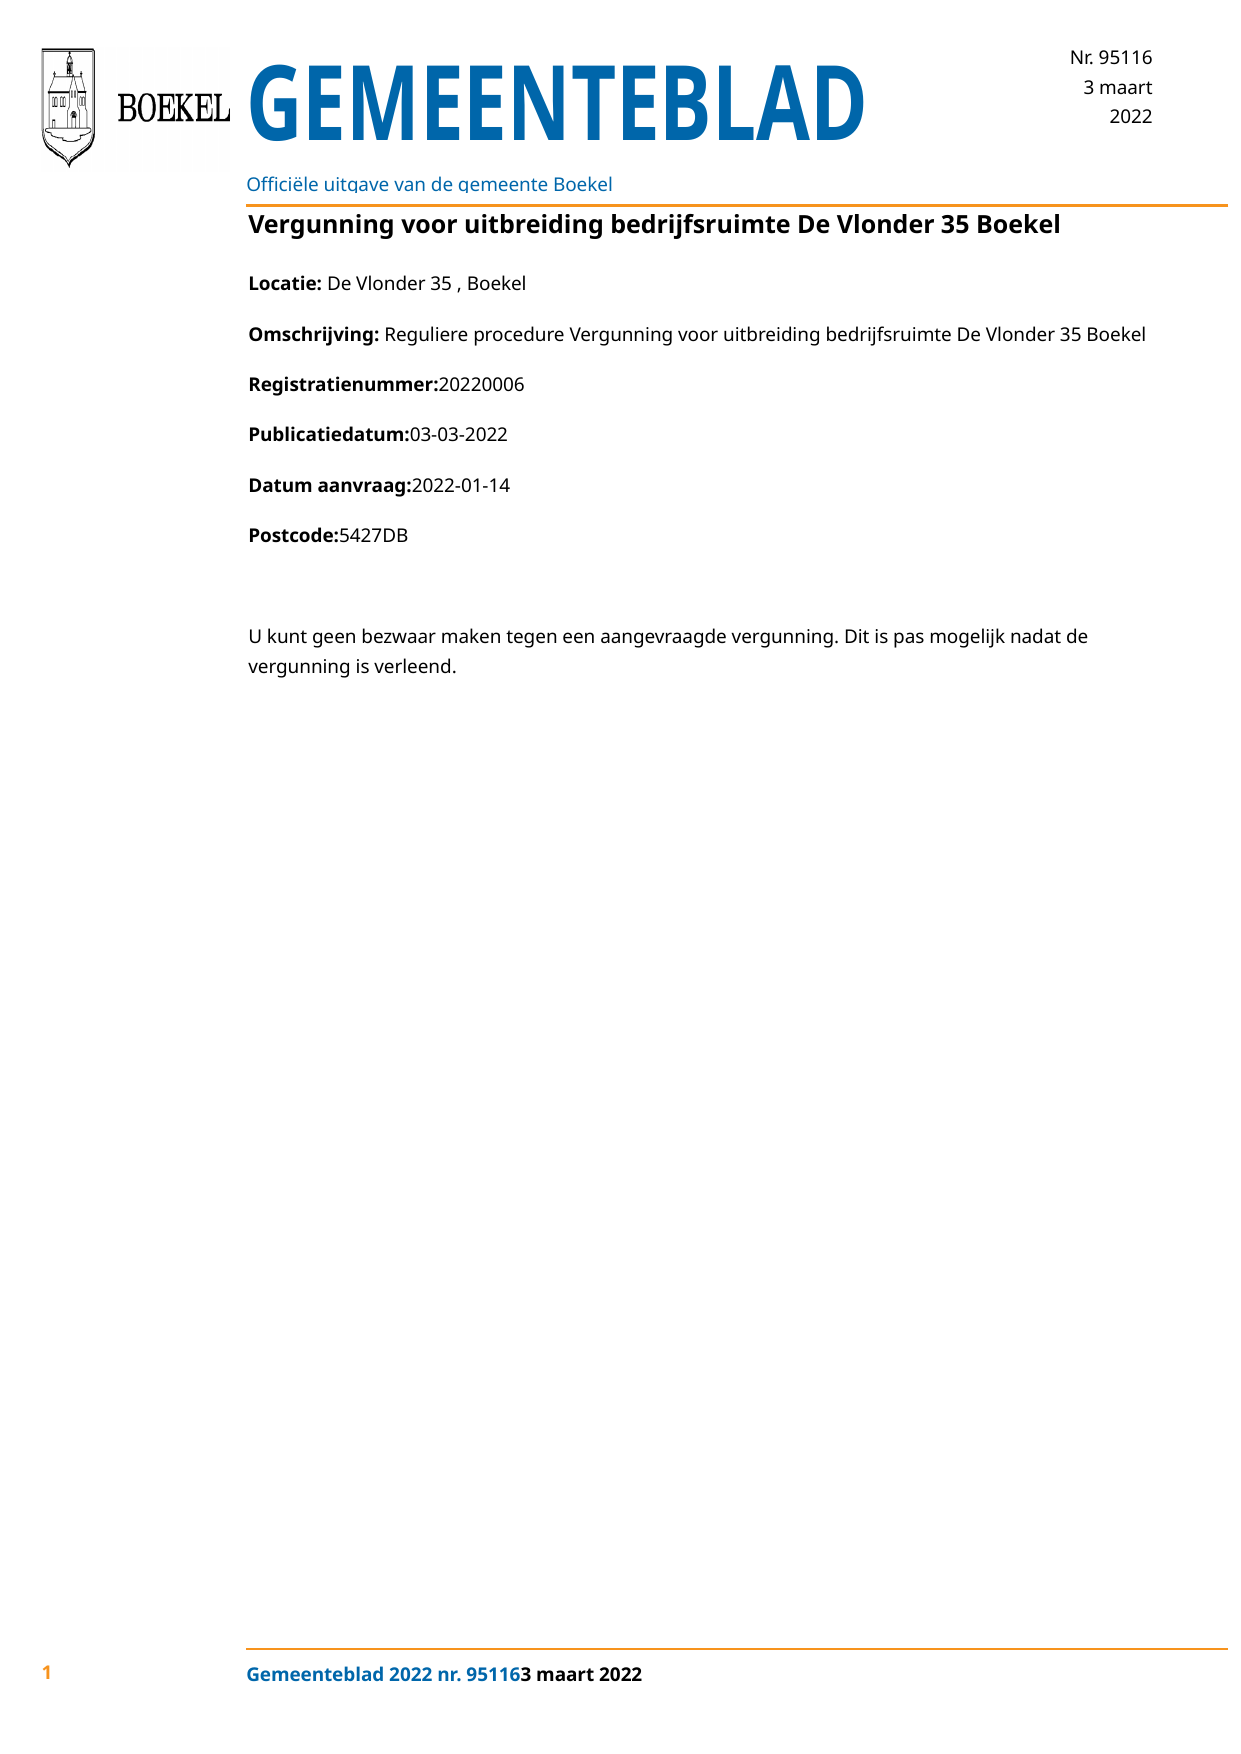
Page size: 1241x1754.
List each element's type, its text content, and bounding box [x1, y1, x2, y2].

text Locatie: De Vlonder 35 , Boekel [248, 270, 1152, 296]
text Datum aanvraag:2022-01-14 [248, 472, 1152, 498]
text U kunt geen bezwaar maken tegen een aangevraagde vergunning. Dit is pas mogelijk nadat de vergunning is verleend. [248, 623, 1152, 678]
text Publicatiedatum:03-03-2022 [248, 422, 1152, 447]
text Omschrijving: Reguliere procedure Vergunning voor uitbreiding bedrijfsruimte De Vlonder 35 Boekel [248, 321, 1152, 346]
picture [41, 47, 231, 172]
text Postcode:5427DB [248, 522, 1152, 548]
text Vergunning voor uitbreiding bedrijfsruimte De Vlonder 35 Boekel [248, 207, 1152, 241]
text Registratienummer:20220006 [248, 371, 1152, 397]
